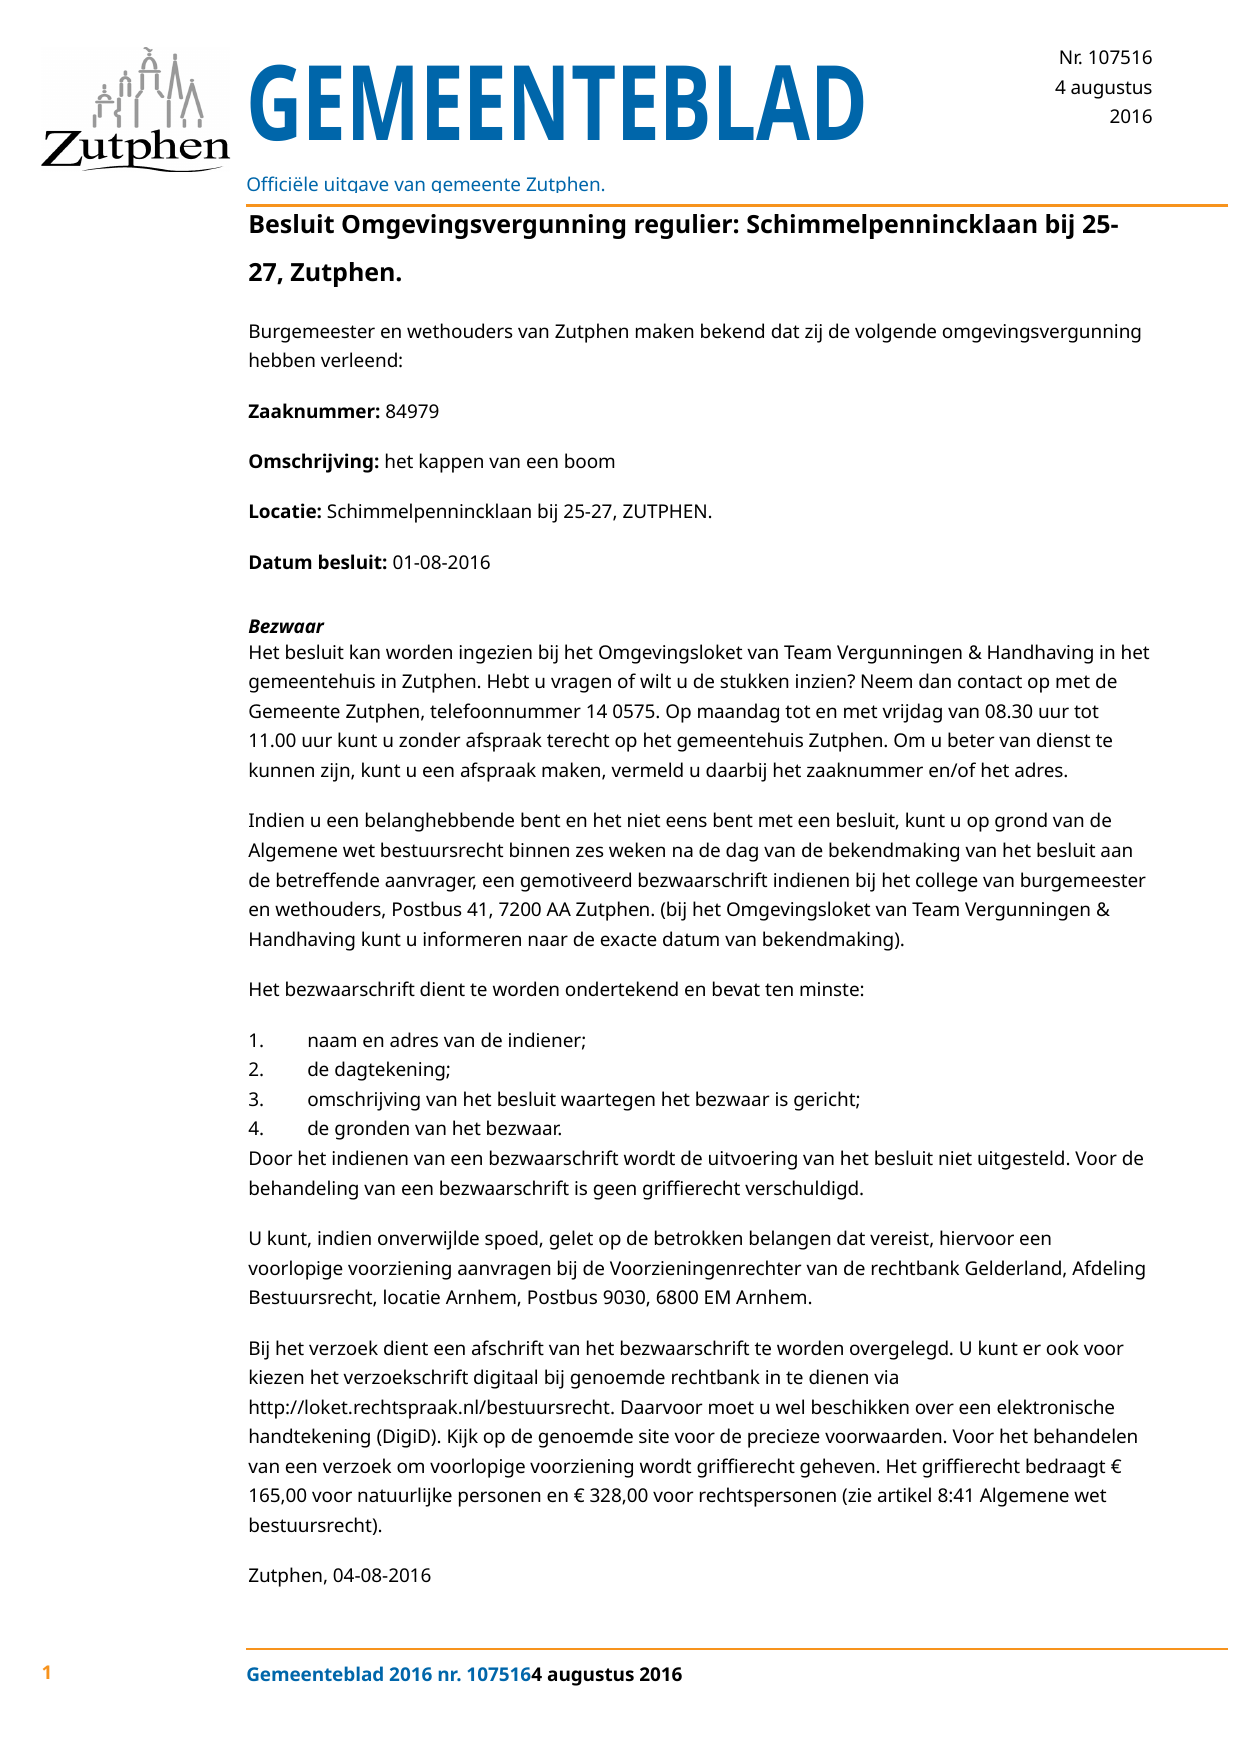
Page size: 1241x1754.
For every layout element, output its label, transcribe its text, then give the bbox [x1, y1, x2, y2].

text U kunt, indien onverwijlde spoed, gelet op de betrokken belangen dat vereist, hiervoor een voorlopige voorziening aanvragen bij de Voorzieningenrechter van de rechtbank Gelderland, Afdeling Bestuursrecht, locatie Arnhem, Postbus 9030, 6800 EM Arnhem. [248, 1225, 1152, 1310]
list omschrijving van het besluit waartegen het bezwaar is gericht; [248, 1086, 1152, 1112]
text Burgemeester en wethouders van Zutphen maken bekend dat zij de volgende omgevingsvergunning hebben verleend: [248, 318, 1152, 373]
picture [41, 47, 231, 172]
text Zutphen, 04-08-2016 [248, 1563, 1152, 1588]
text Besluit Omgevingsvergunning regulier: Schimmelpennincklaan bij 25-27, Zutphen. [248, 207, 1152, 288]
list de dagtekening; [248, 1056, 1152, 1082]
text Indien u een belanghebbende bent en het niet eens bent met een besluit, kunt u op grond van de Algemene wet bestuursrecht binnen zes weken na de dag van de bekendmaking van het besluit aan de betreffende aanvrager, een gemotiveerd bezwaarschrift indienen bij het college van burgemeester en wethouders, Postbus 41, 7200 AA Zutphen. (bij het Omgevingsloket van Team Vergunningen & Handhaving kunt u informeren naar de exacte datum van bekendmaking). [248, 808, 1152, 952]
text Bij het verzoek dient een afschrift van het bezwaarschrift te worden overgelegd. U kunt er ook voor kiezen het verzoekschrift digitaal bij genoemde rechtbank in te dienen via http://loket.rechtspraak.nl/bestuursrecht. Daarvoor moet u wel beschikken over een elektronische handtekening (DigiD). Kijk op de genoemde site voor de precieze voorwaarden. Voor het behandelen van een verzoek om voorlopige voorziening wordt griffierecht geheven. Het griffierecht bedraagt € 165,00 voor natuurlijke personen en € 328,00 voor rechtspersonen (zie artikel 8:41 Algemene wet bestuursrecht). [248, 1335, 1152, 1538]
text Het besluit kan worden ingezien bij het Omgevingsloket van Team Vergunningen & Handhaving in het gemeentehuis in Zutphen. Hebt u vragen of wilt u de stukken inzien? Neem dan contact op met de Gemeente Zutphen, telefoonnummer 14 0575. Op maandag tot en met vrijdag van 08.30 uur tot 11.00 uur kunt u zonder afspraak terecht op het gemeentehuis Zutphen. Om u beter van dienst te kunnen zijn, kunt u een afspraak maken, vermeld u daarbij het zaaknummer en/of het adres. [248, 639, 1152, 783]
text Locatie: Schimmelpennincklaan bij 25-27, ZUTPHEN. [248, 499, 1152, 524]
text Door het indienen van een bezwaarschrift wordt de uitvoering van het besluit niet uitgesteld. Voor de behandeling van een bezwaarschrift is geen griffierecht verschuldigd. [248, 1145, 1152, 1200]
list de gronden van het bezwaar. [248, 1116, 1152, 1141]
text Het bezwaarschrift dient te worden ondertekend en bevat ten minste: [248, 976, 1152, 1002]
text Bezwaar [248, 613, 1152, 639]
text Omschrijving: het kappen van een boom [248, 448, 1152, 474]
list naam en adres van de indiener; [248, 1027, 1152, 1052]
text Zaaknummer: 84979 [248, 398, 1152, 424]
text Datum besluit: 01-08-2016 [248, 549, 1152, 575]
